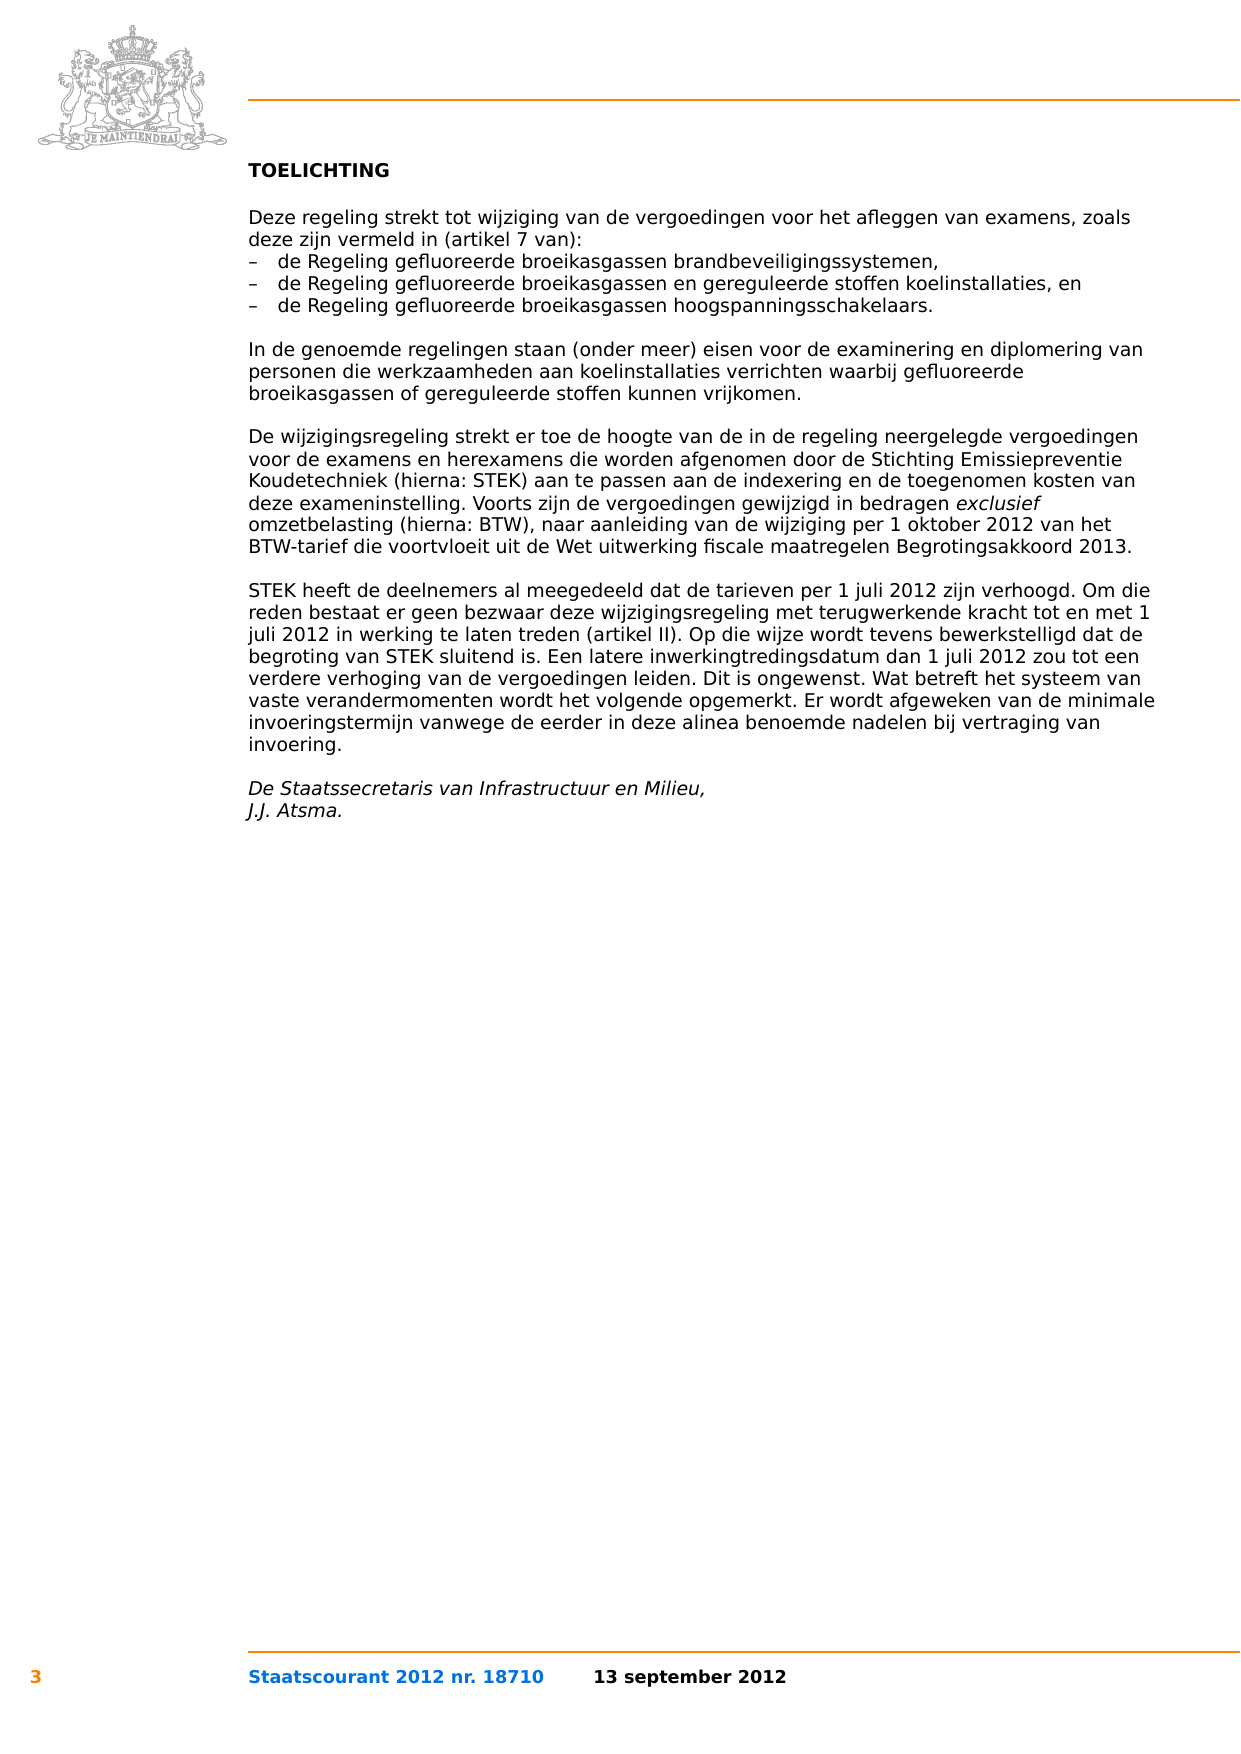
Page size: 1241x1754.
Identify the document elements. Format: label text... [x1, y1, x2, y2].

text – de Regeling gefluoreerde broeikasgassen brandbeveiligingssystemen, [248, 251, 1163, 273]
text STEK heeft de deelnemers al meegedeeld dat de tarieven per 1 juli 2012 zijn verhoogd. Om die reden bestaat er geen bezwaar deze wijzigingsregeling met terugwerkende kracht tot en met 1 juli 2012 in werking te laten treden (artikel II). Op die wijze wordt tevens bewerkstelligd dat de begroting van STEK sluitend is. Een latere inwerkingtredingsdatum dan 1 juli 2012 zou tot een verdere verhoging van de vergoedingen leiden. Dit is ongewenst. Wat betreft het systeem van vaste verandermomenten wordt het volgende opgemerkt. Er wordt afgeweken van de minimale invoeringstermijn vanwege de eerder in deze alinea benoemde nadelen bij vertraging van invoering. [248, 580, 1163, 756]
text De wijzigingsregeling strekt er toe de hoogte van de in de regeling neergelegde vergoedingen voor de examens en herexamens die worden afgenomen door de Stichting Emissiepreventie Koudetechniek (hierna: STEK) aan te passen aan de indexering en de toegenomen kosten van deze exameninstelling. Voorts zijn de vergoedingen gewijzigd in bedragen exclusief omzetbelasting (hierna: BTW), naar aanleiding van de wijziging per 1 oktober 2012 van het BTW-tarief die voortvloeit uit de Wet uitwerking fiscale maatregelen Begrotingsakkoord 2013. [248, 426, 1163, 558]
text De Staatssecretaris van Infrastructuur en Milieu, J.J. Atsma. [248, 778, 1163, 822]
picture [38, 25, 227, 150]
text – de Regeling gefluoreerde broeikasgassen en gereguleerde stoffen koelinstallaties, en [248, 273, 1163, 295]
text – de Regeling gefluoreerde broeikasgassen hoogspanningsschakelaars. [248, 295, 1163, 317]
text Deze regeling strekt tot wijziging van de vergoedingen voor het afleggen van examens, zoals deze zijn vermeld in (artikel 7 van): [248, 207, 1163, 251]
subtitle TOELICHTING [248, 160, 1163, 182]
text In de genoemde regelingen staan (onder meer) eisen voor de examinering en diplomering van personen die werkzaamheden aan koelinstallaties verrichten waarbij gefluoreerde broeikasgassen of gereguleerde stoffen kunnen vrijkomen. [248, 339, 1163, 404]
